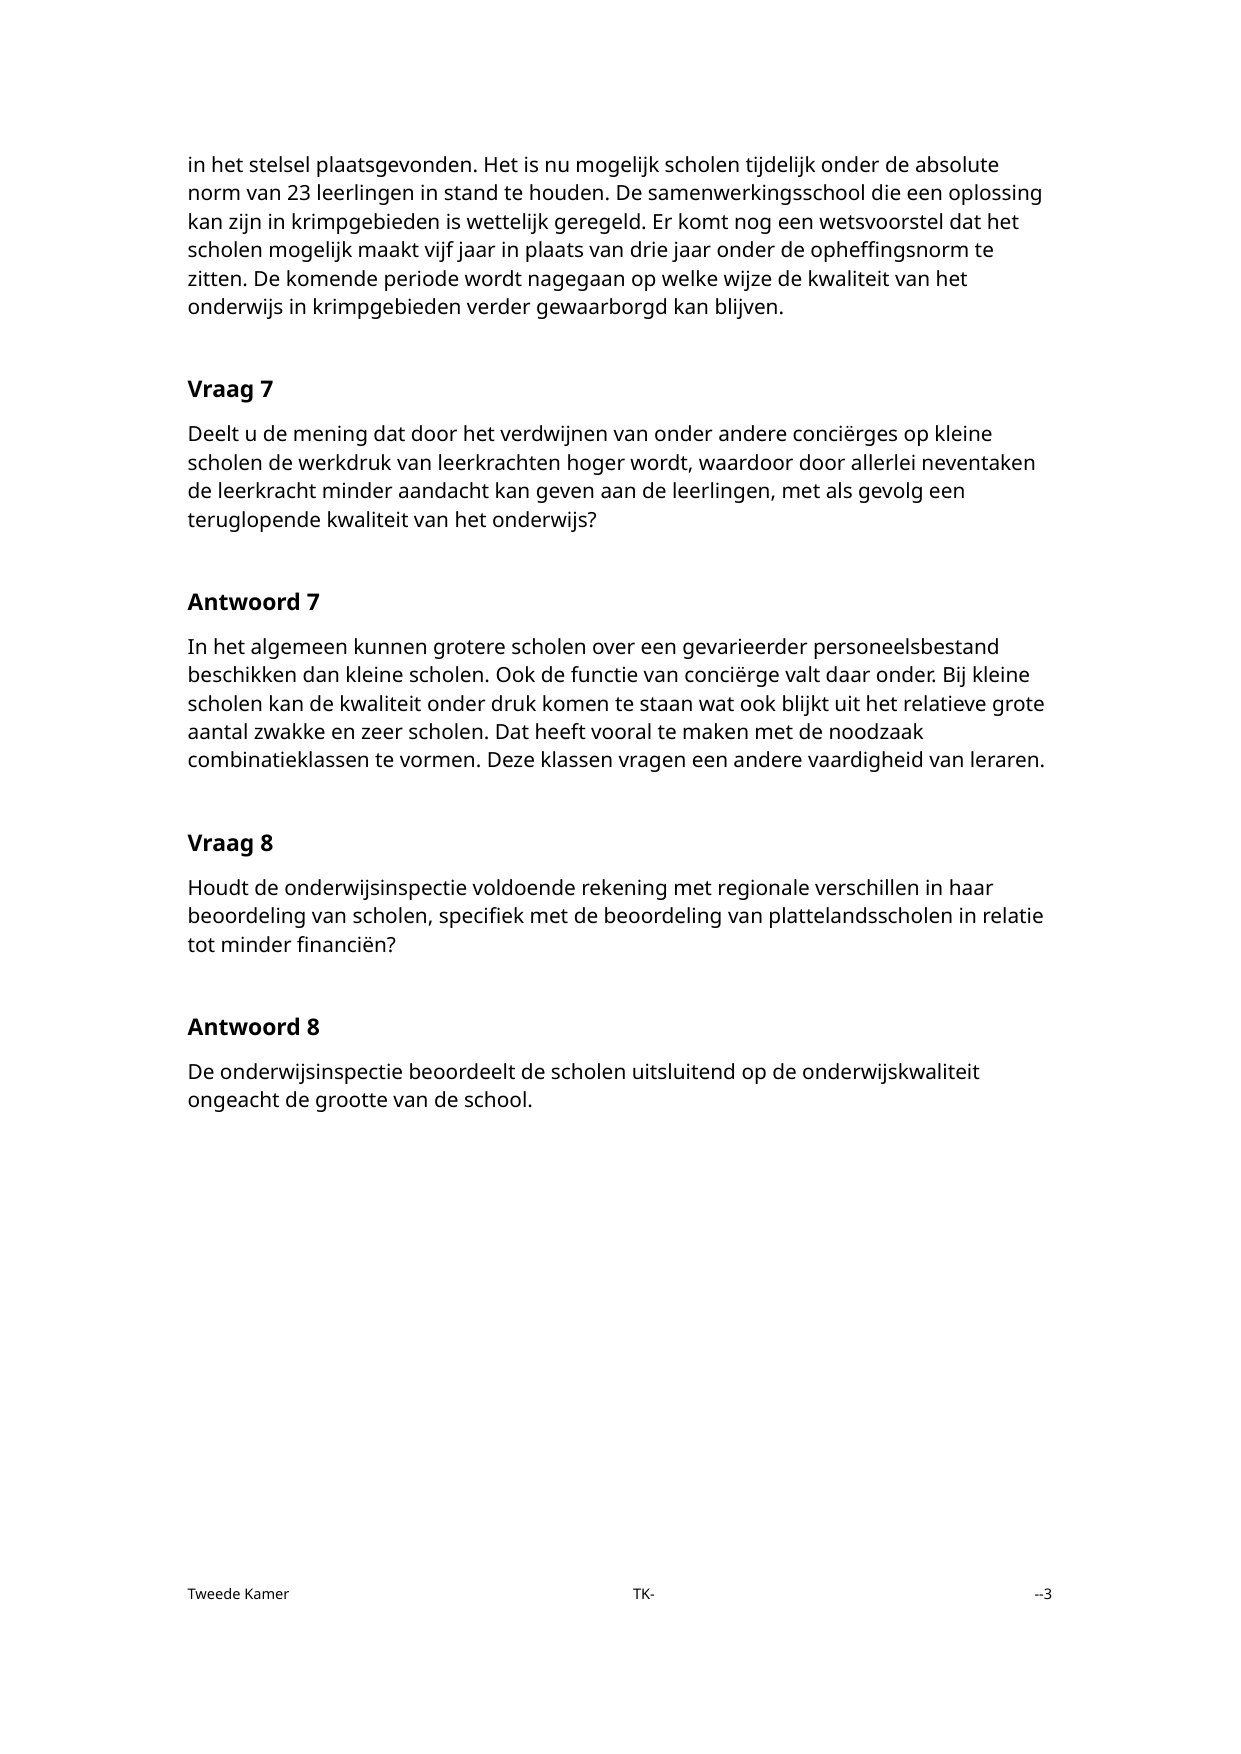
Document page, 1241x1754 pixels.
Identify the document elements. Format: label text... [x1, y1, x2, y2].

text Houdt de onderwijsinspectie voldoende rekening met regionale verschillen in haar beoordeling van scholen, specifiek met de beoordeling van plattelandsscholen in relatie tot minder financiën? [187, 873, 1053, 958]
text in het stelsel plaatsgevonden. Het is nu mogelijk scholen tijdelijk onder de absolute norm van 23 leerlingen in stand te houden. De samenwerkingsschool die een oplossing kan zijn in krimpgebieden is wettelijk geregeld. Er komt nog een wetsvoorstel dat het scholen mogelijk maakt vijf jaar in plaats van drie jaar onder de opheffingsnorm te zitten. De komende periode wordt nagegaan op welke wijze de kwaliteit van het onderwijs in krimpgebieden verder gewaarborgd kan blijven. [187, 150, 1053, 321]
text In het algemeen kunnen grotere scholen over een gevarieerder personeelsbestand beschikken dan kleine scholen. Ook de functie van conciërge valt daar onder. Bij kleine scholen kan de kwaliteit onder druk komen te staan wat ook blijkt uit het relatieve grote aantal zwakke en zeer scholen. Dat heeft vooral te maken met de noodzaak combinatieklassen te vormen. Deze klassen vragen een andere vaardigheid van leraren. [187, 632, 1053, 774]
text Deelt u de mening dat door het verdwijnen van onder andere conciërges op kleine scholen de werkdruk van leerkrachten hoger wordt, waardoor door allerlei neventaken de leerkracht minder aandacht kan geven aan de leerlingen, met als gevolg een teruglopende kwaliteit van het onderwijs? [187, 419, 1053, 533]
subtitle Antwoord 8 [187, 1011, 1053, 1042]
subtitle Vraag 7 [187, 373, 1053, 404]
text De onderwijsinspectie beoordeelt de scholen uitsluitend op de onderwijskwaliteit ongeacht de grootte van de school. [187, 1057, 1053, 1114]
subtitle Vraag 8 [187, 827, 1053, 858]
subtitle Antwoord 7 [187, 586, 1053, 617]
